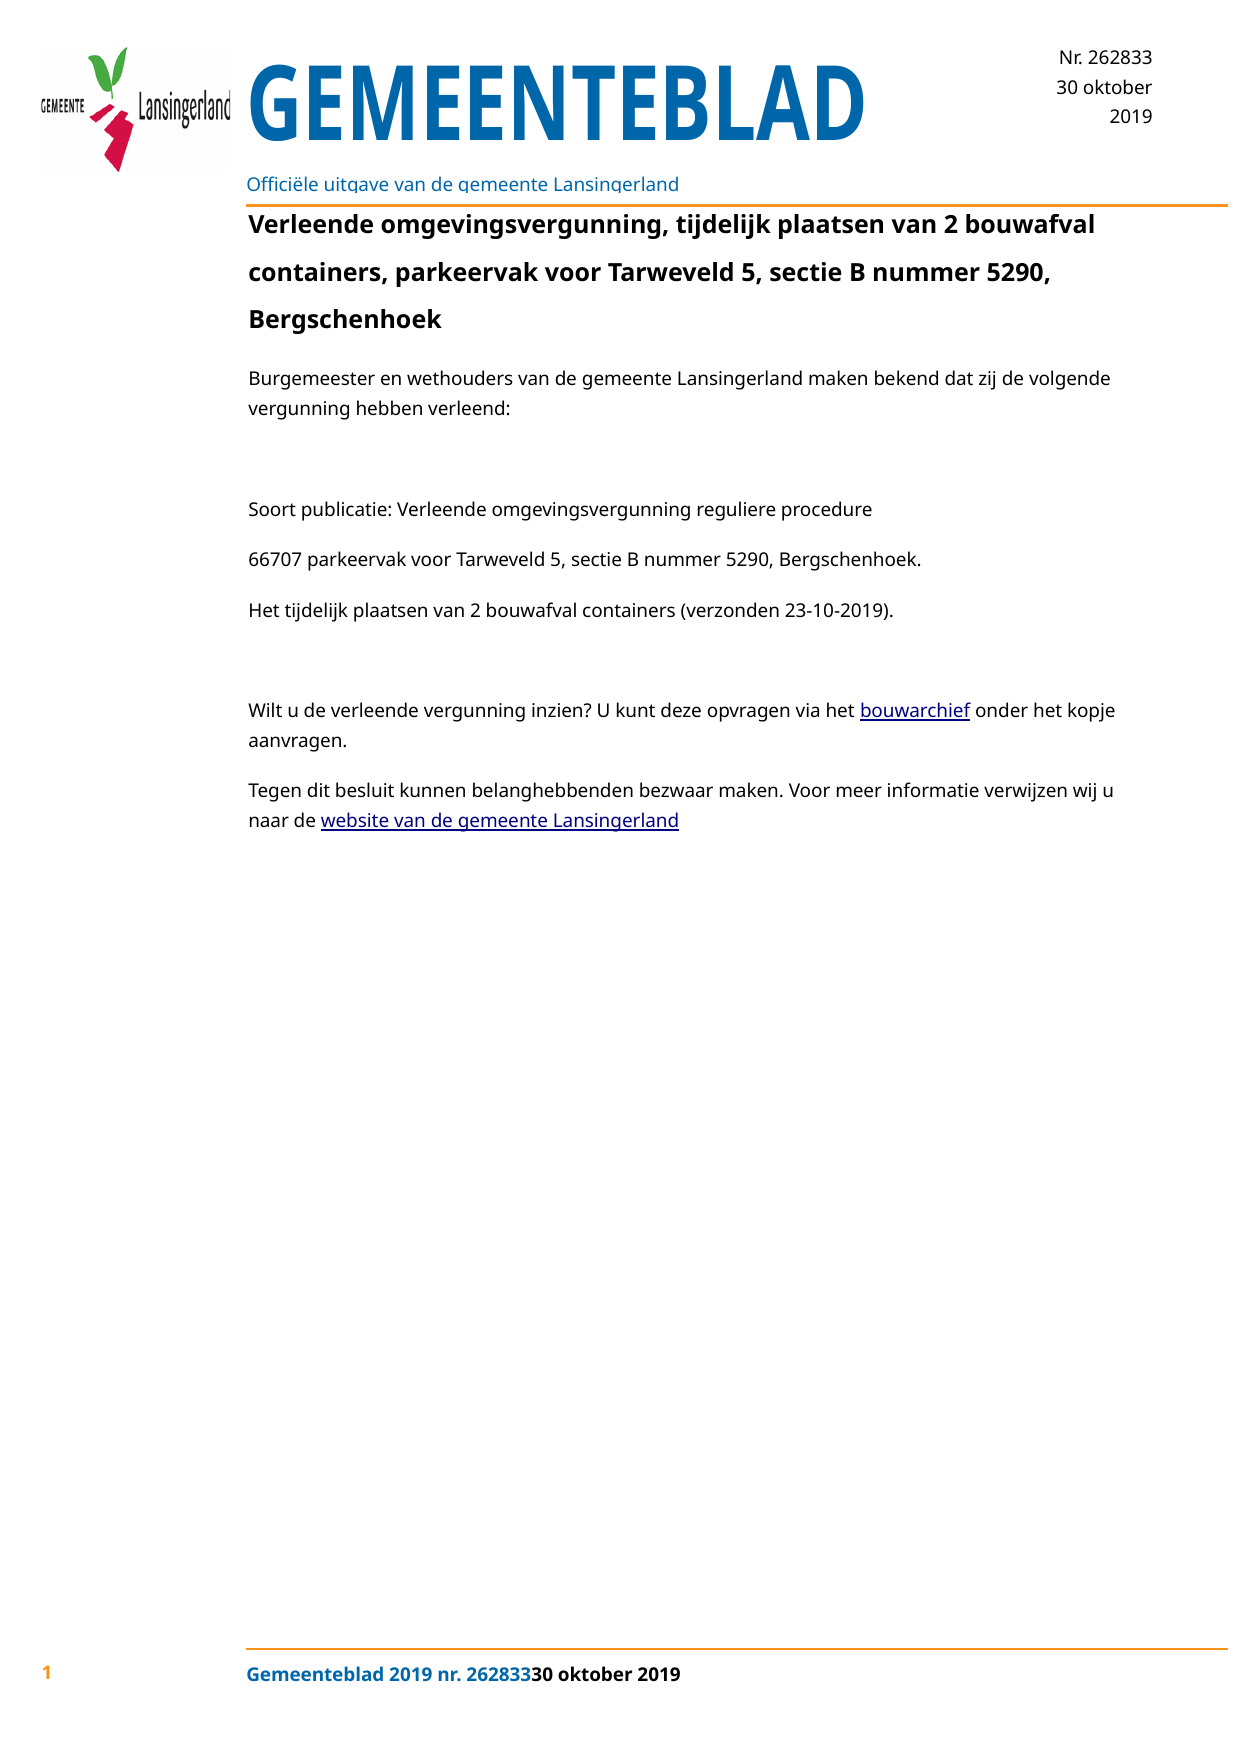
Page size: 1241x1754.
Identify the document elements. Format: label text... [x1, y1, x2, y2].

text Tegen dit besluit kunnen belanghebbenden bezwaar maken. Voor meer informatie verwijzen wij u naar de website van de gemeente Lansingerland [248, 778, 1152, 833]
text Soort publicatie: Verleende omgevingsvergunning reguliere procedure [248, 496, 1152, 522]
text Verleende omgevingsvergunning, tijdelijk plaatsen van 2 bouwafval containers, parkeervak voor Tarweveld 5, sectie B nummer 5290, Bergschenhoek [248, 207, 1152, 336]
picture [41, 47, 231, 172]
text Het tijdelijk plaatsen van 2 bouwafval containers (verzonden 23-10-2019). [248, 597, 1152, 622]
text 66707 parkeervak voor Tarweveld 5, sectie B nummer 5290, Bergschenhoek. [248, 546, 1152, 572]
text Wilt u de verleende vergunning inzien? U kunt deze opvragen via het bouwarchief onder het kopje aanvragen. [248, 698, 1152, 753]
text Burgemeester en wethouders van de gemeente Lansingerland maken bekend dat zij de volgende vergunning hebben verleend: [248, 366, 1152, 421]
